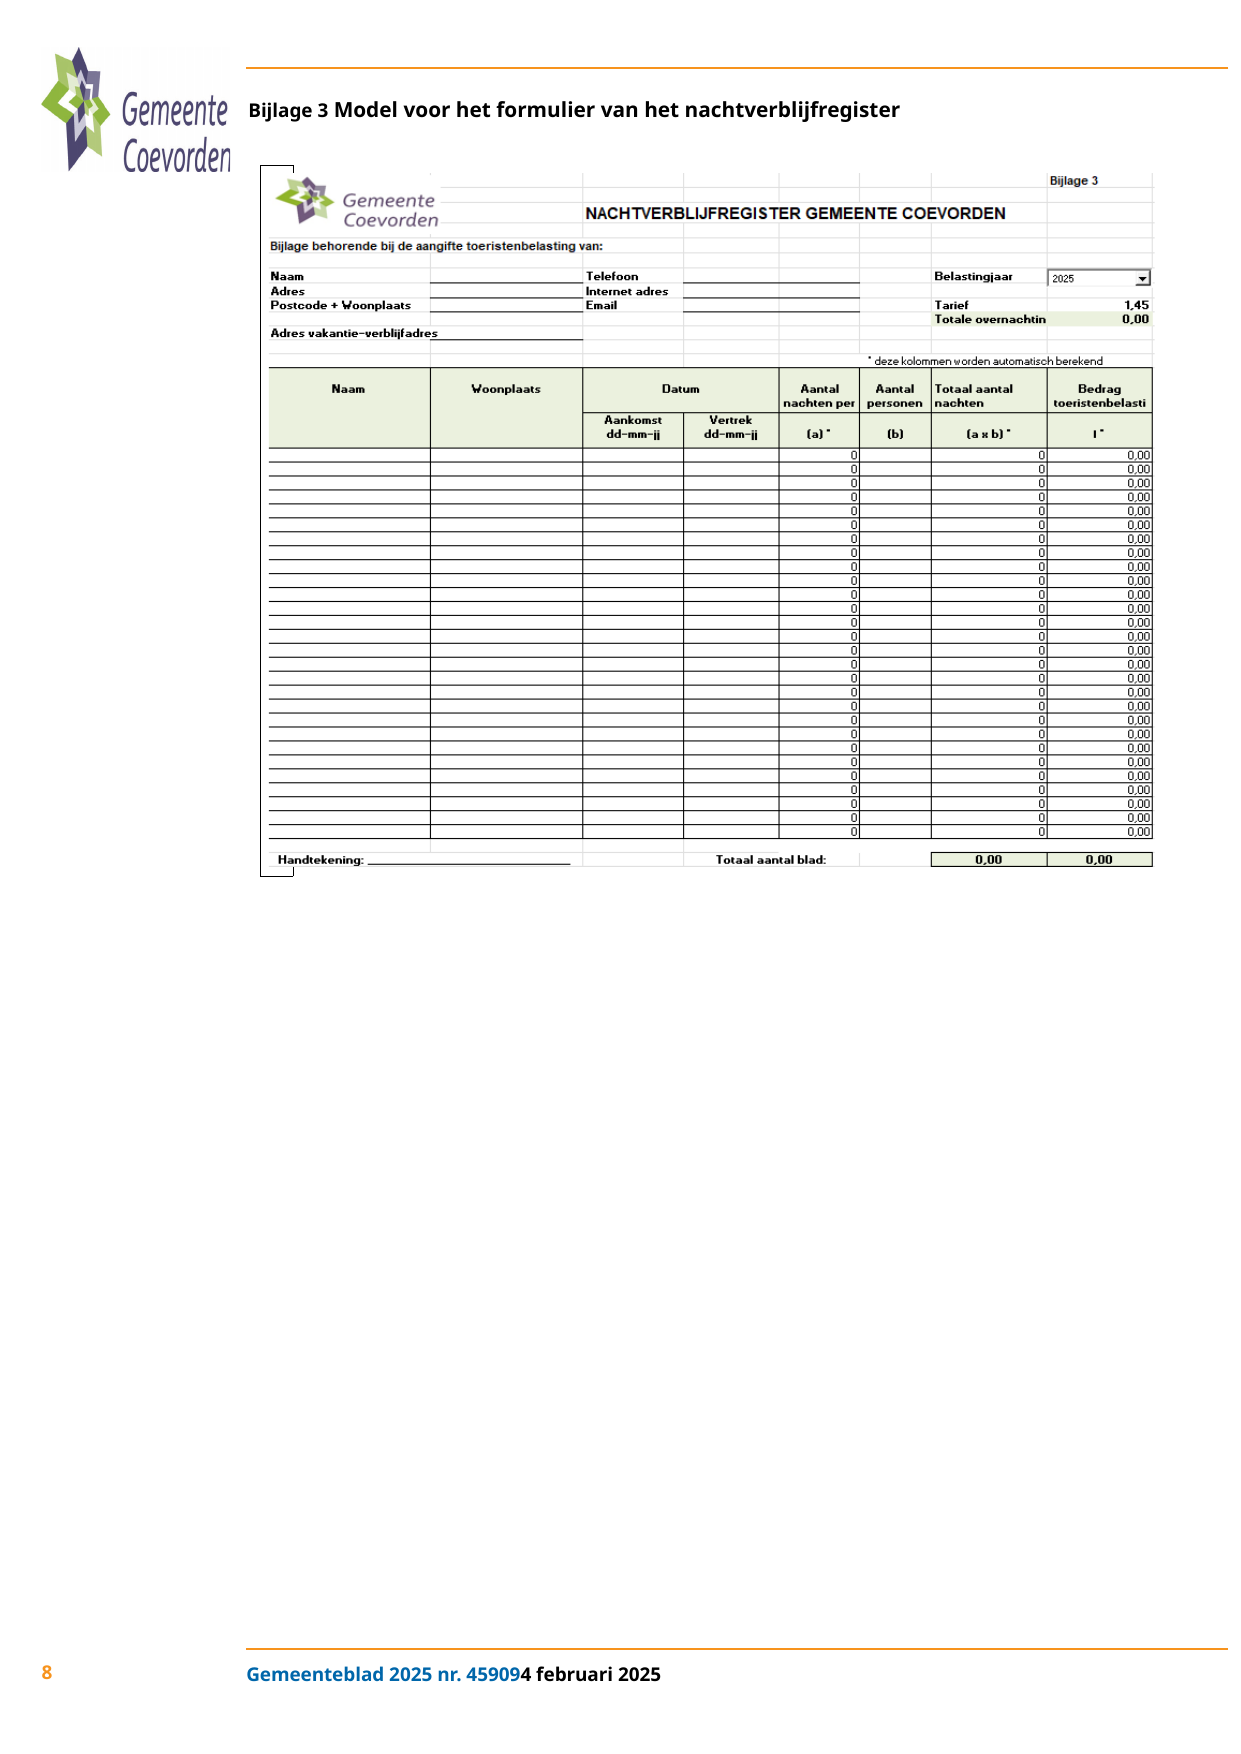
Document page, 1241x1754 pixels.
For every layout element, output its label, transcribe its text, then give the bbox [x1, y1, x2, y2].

text Bijlage 3 Model voor het formulier van het nachtverblijfregister [248, 95, 1152, 123]
picture [268, 173, 1155, 867]
picture [41, 47, 231, 172]
